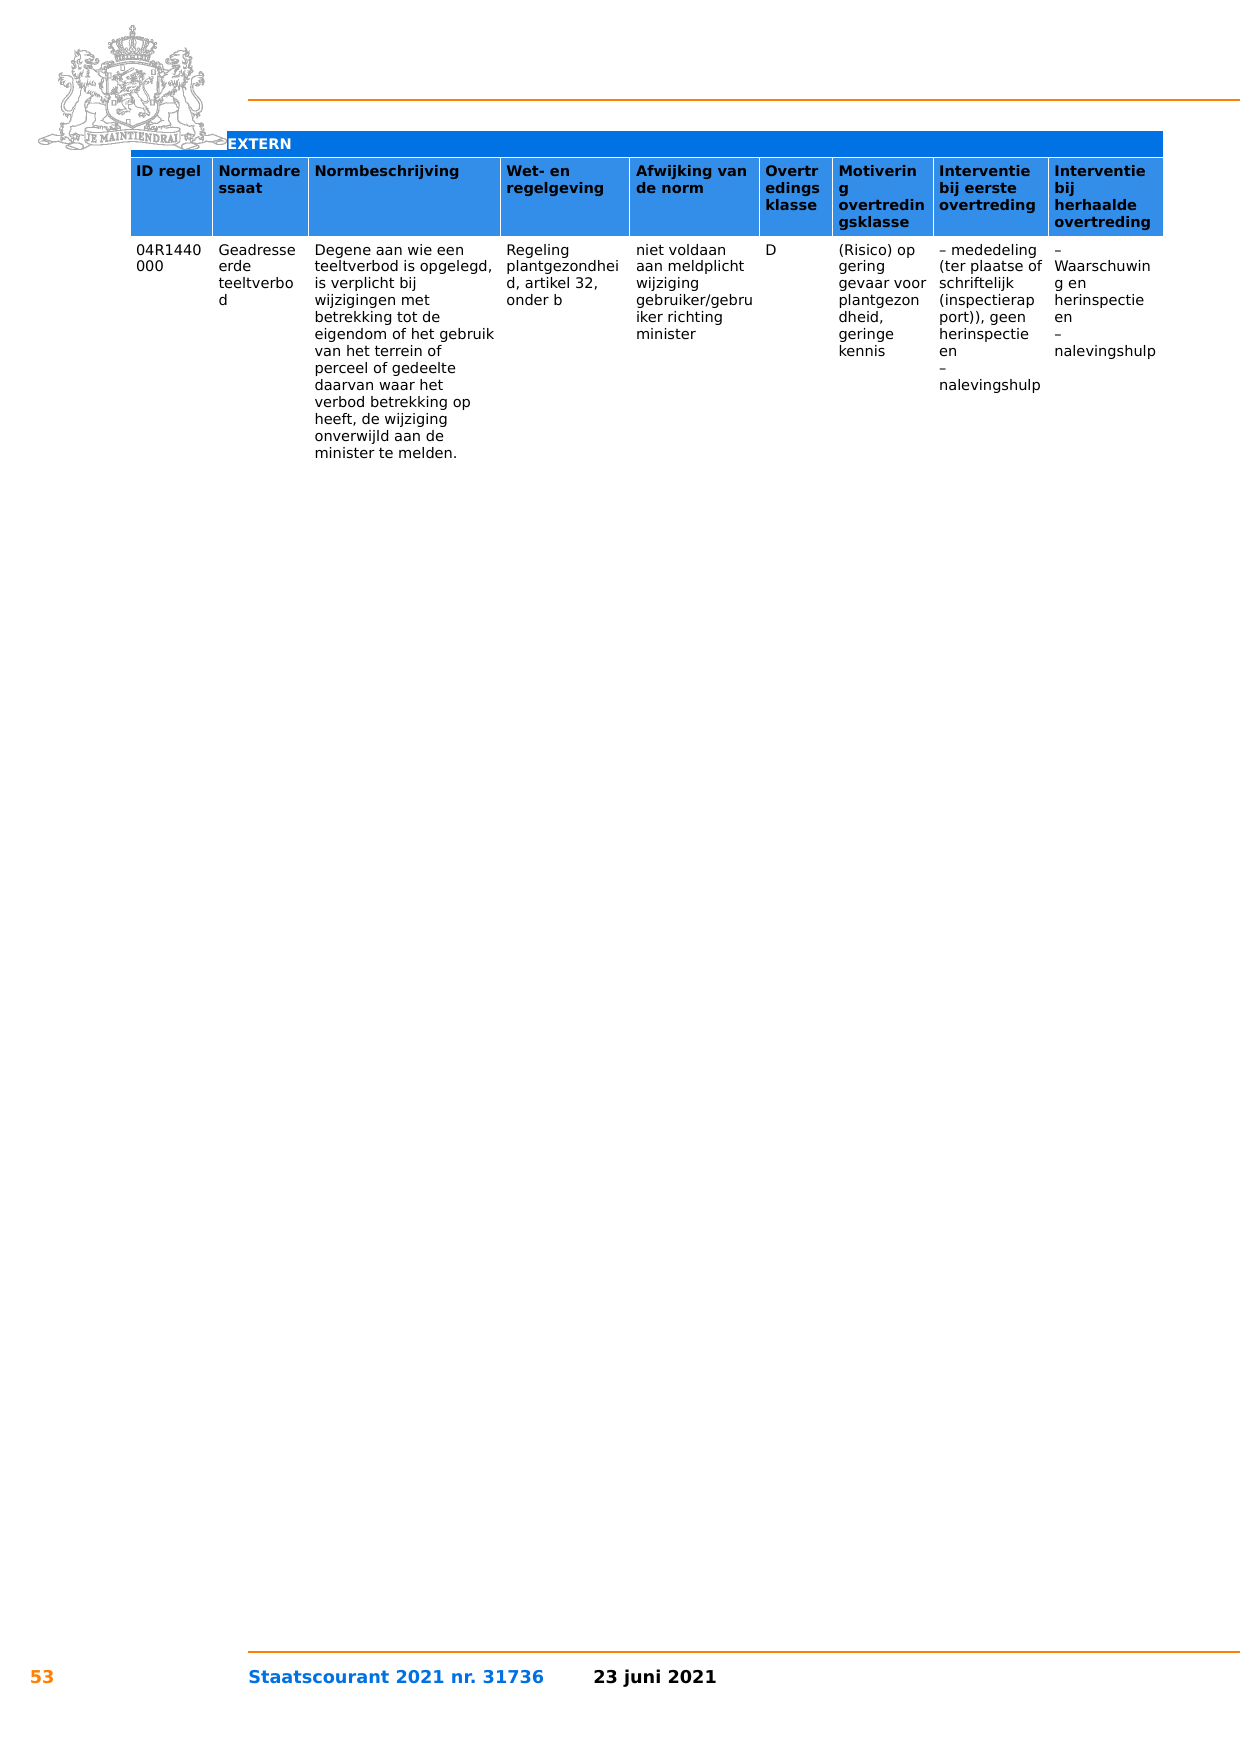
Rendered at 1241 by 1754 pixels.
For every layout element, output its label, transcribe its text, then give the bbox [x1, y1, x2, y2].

table_cell Geadresseerde teeltverbod [213, 237, 308, 467]
picture [38, 25, 227, 150]
table_cell Overtredingsklasse [760, 158, 832, 236]
table_header EXTERN [131, 131, 1163, 157]
table_cell Interventie bij herhaalde overtreding [1049, 158, 1163, 236]
table_cell – Waarschuwing en herinspectie en – nalevingshulp [1049, 237, 1163, 467]
table_cell D [760, 237, 832, 467]
table_cell Wet- en regelgeving [501, 158, 629, 236]
table_cell Afwijking van de norm [630, 158, 759, 236]
table_cell Normbeschrijving [309, 158, 500, 236]
table_cell Normadressaat [213, 158, 308, 236]
table_cell Interventie bij eerste overtreding [934, 158, 1048, 236]
table_cell 04R1440000 [131, 237, 212, 467]
table_cell ID regel [131, 158, 212, 236]
table_cell Motivering overtredingsklasse [833, 158, 933, 236]
table_cell (Risico) op gering gevaar voor plantgezondheid, geringe kennis [833, 237, 933, 467]
table_cell niet voldaan aan meldplicht wijziging gebruiker/gebruiker richting minister [630, 237, 759, 467]
table_cell Regeling plantgezondheid, artikel 32, onder b [501, 237, 629, 467]
table_cell Degene aan wie een teeltverbod is opgelegd, is verplicht bij wijzigingen met betrekking tot de eigendom of het gebruik van het terrein of perceel of gedeelte daarvan waar het verbod betrekking op heeft, de wijziging onverwijld aan de minister te melden. [309, 237, 500, 467]
table_cell – mededeling (ter plaatse of schriftelijk (inspectierapport)), geen herinspectie en – nalevingshulp [934, 237, 1048, 467]
